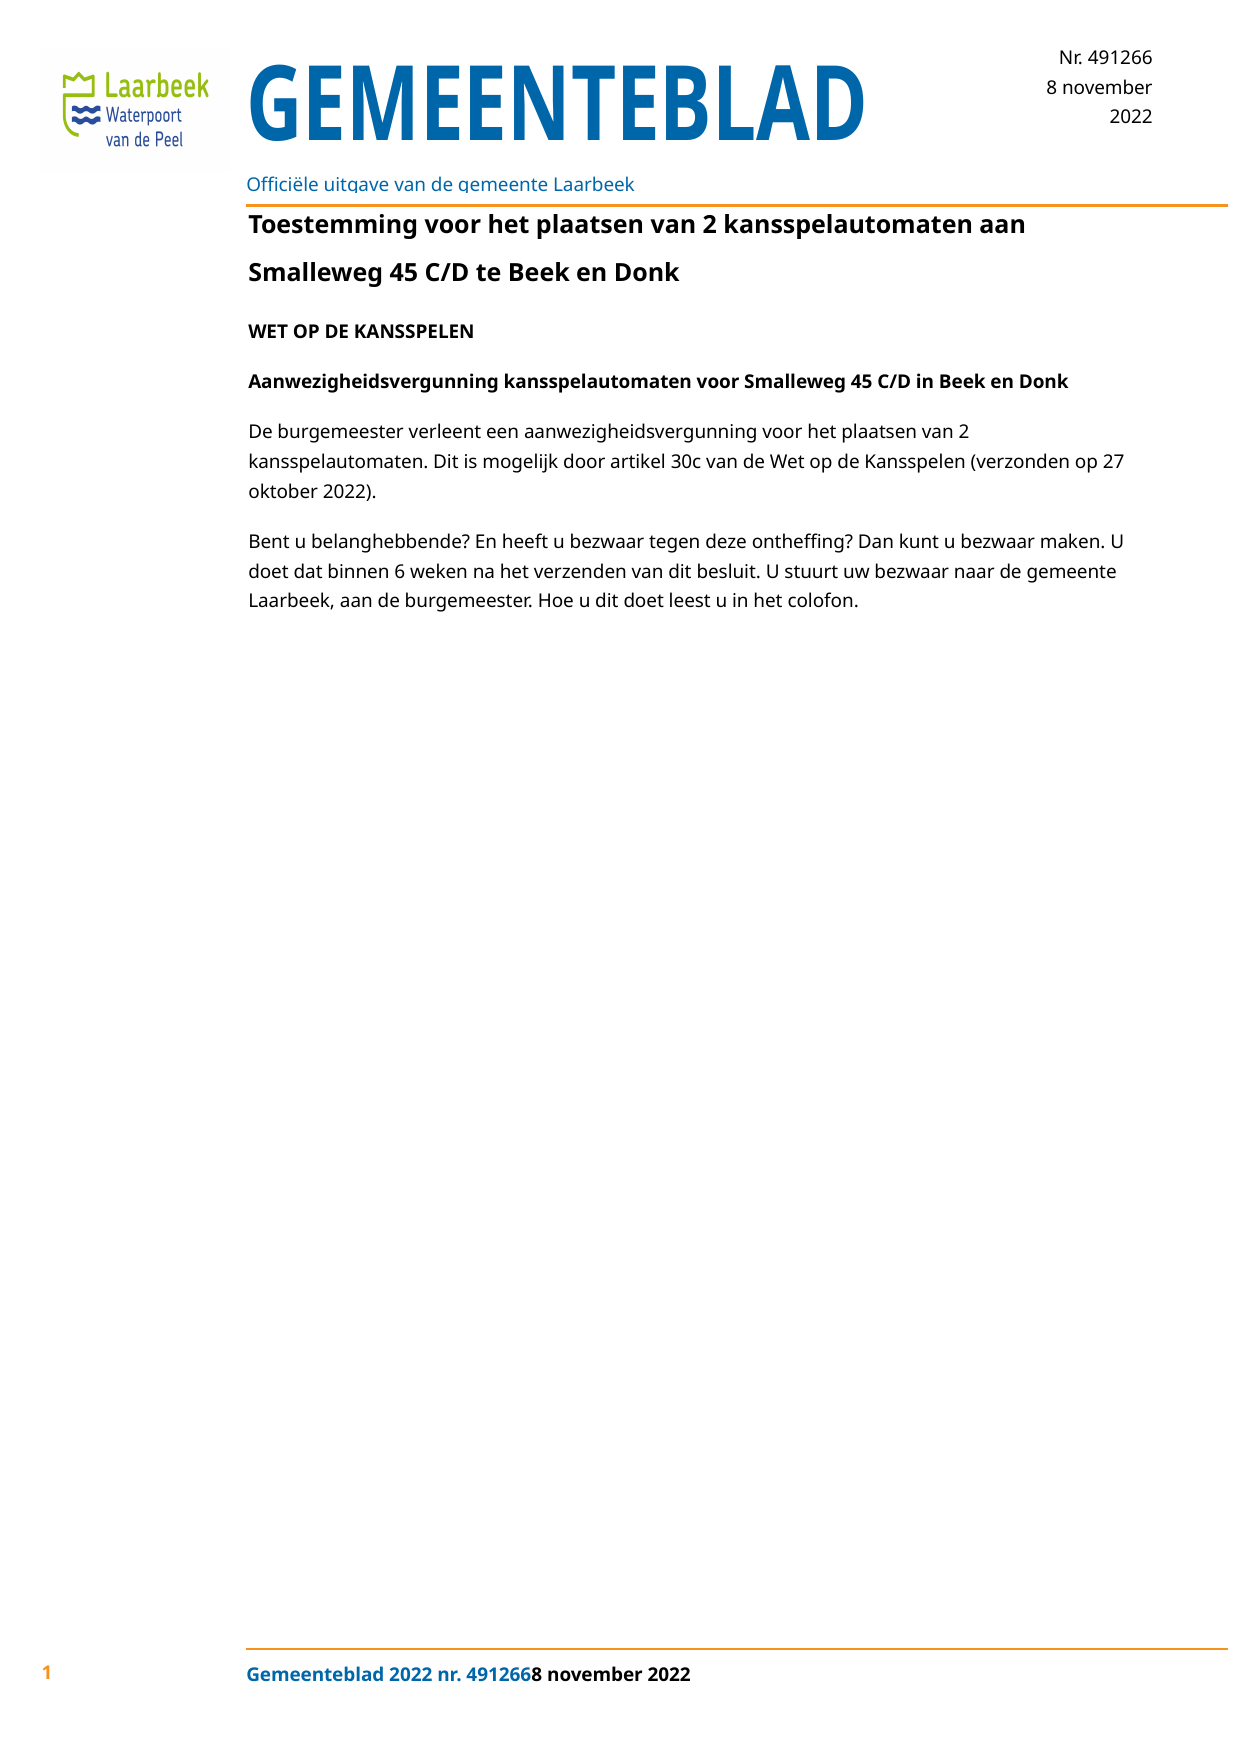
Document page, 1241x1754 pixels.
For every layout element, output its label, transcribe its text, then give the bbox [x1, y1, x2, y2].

text Aanwezigheidsvergunning kansspelautomaten voor Smalleweg 45 C/D in Beek en Donk [248, 368, 1152, 394]
text WET OP DE KANSSPELEN [248, 318, 1152, 344]
text Bent u belanghebbende? En heeft u bezwaar tegen deze ontheffing? Dan kunt u bezwaar maken. U doet dat binnen 6 weken na het verzenden van dit besluit. U stuurt uw bezwaar naar de gemeente Laarbeek, aan de burgemeester. Hoe u dit doet leest u in het colofon. [248, 528, 1152, 613]
text Toestemming voor het plaatsen van 2 kansspelautomaten aan Smalleweg 45 C/D te Beek en Donk [248, 207, 1152, 288]
text De burgemeester verleent een aanwezigheidsvergunning voor het plaatsen van 2 kansspelautomaten. Dit is mogelijk door artikel 30c van de Wet op de Kansspelen (verzonden op 27 oktober 2022). [248, 419, 1152, 504]
picture [41, 47, 231, 172]
